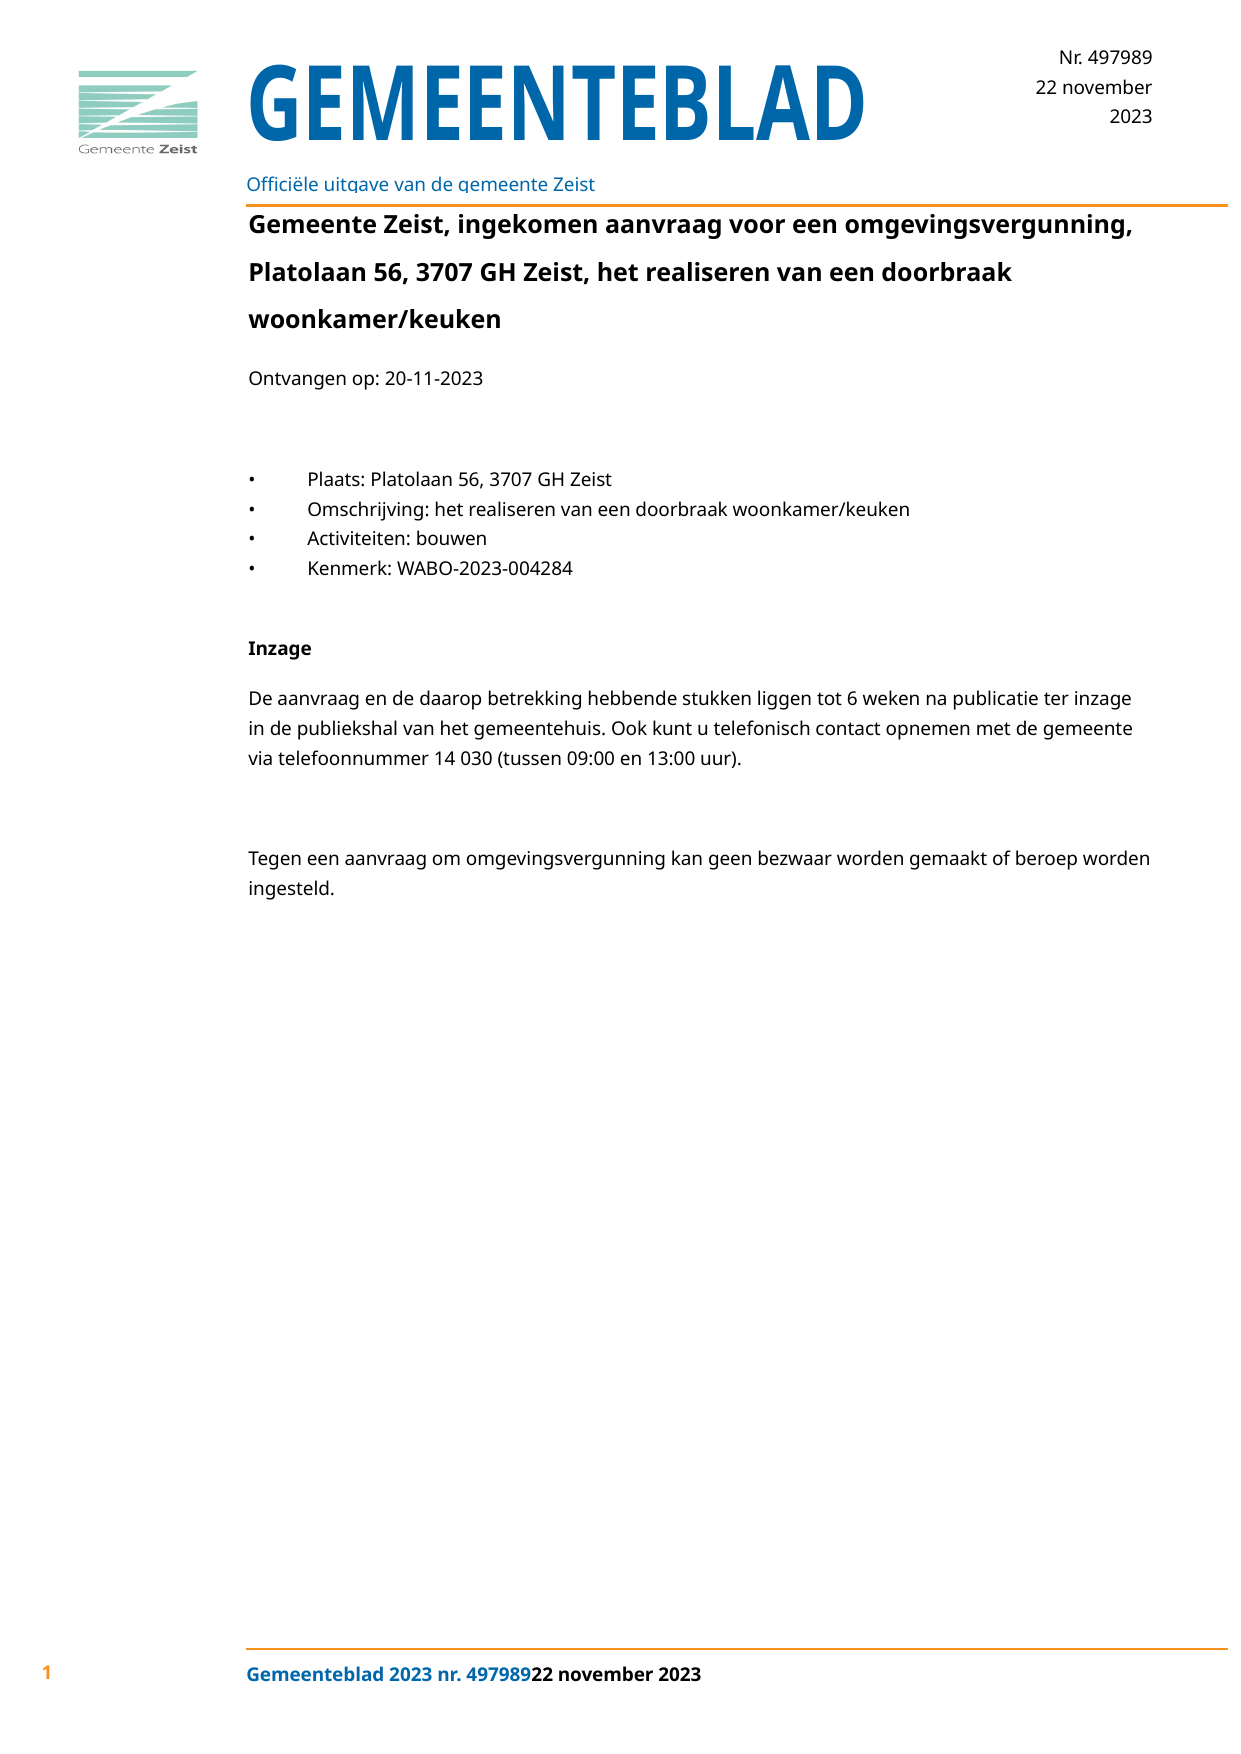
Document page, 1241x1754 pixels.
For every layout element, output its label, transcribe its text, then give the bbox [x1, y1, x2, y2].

text De aanvraag en de daarop betrekking hebbende stukken liggen tot 6 weken na publicatie ter inzage in de publiekshal van het gemeentehuis. Ook kunt u telefonisch contact opnemen met de gemeente via telefoonnummer 14 030 (tussen 09:00 en 13:00 uur). [248, 686, 1152, 770]
list Kenmerk: WABO-2023-004284 [248, 555, 1152, 581]
text Gemeente Zeist, ingekomen aanvraag voor een omgevingsvergunning, Platolaan 56, 3707 GH Zeist, het realiseren van een doorbraak woonkamer/keuken [248, 207, 1152, 336]
text Tegen een aanvraag om omgevingsvergunning kan geen bezwaar worden gemaakt of beroep worden ingesteld. [248, 846, 1152, 901]
list Omschrijving: het realiseren van een doorbraak woonkamer/keuken [248, 496, 1152, 522]
text Inzage [248, 635, 1152, 661]
list Plaats: Platolaan 56, 3707 GH Zeist [248, 466, 1152, 492]
list Activiteiten: bouwen [248, 526, 1152, 551]
picture [41, 47, 231, 172]
text Ontvangen op: 20-11-2023 [248, 366, 1152, 391]
